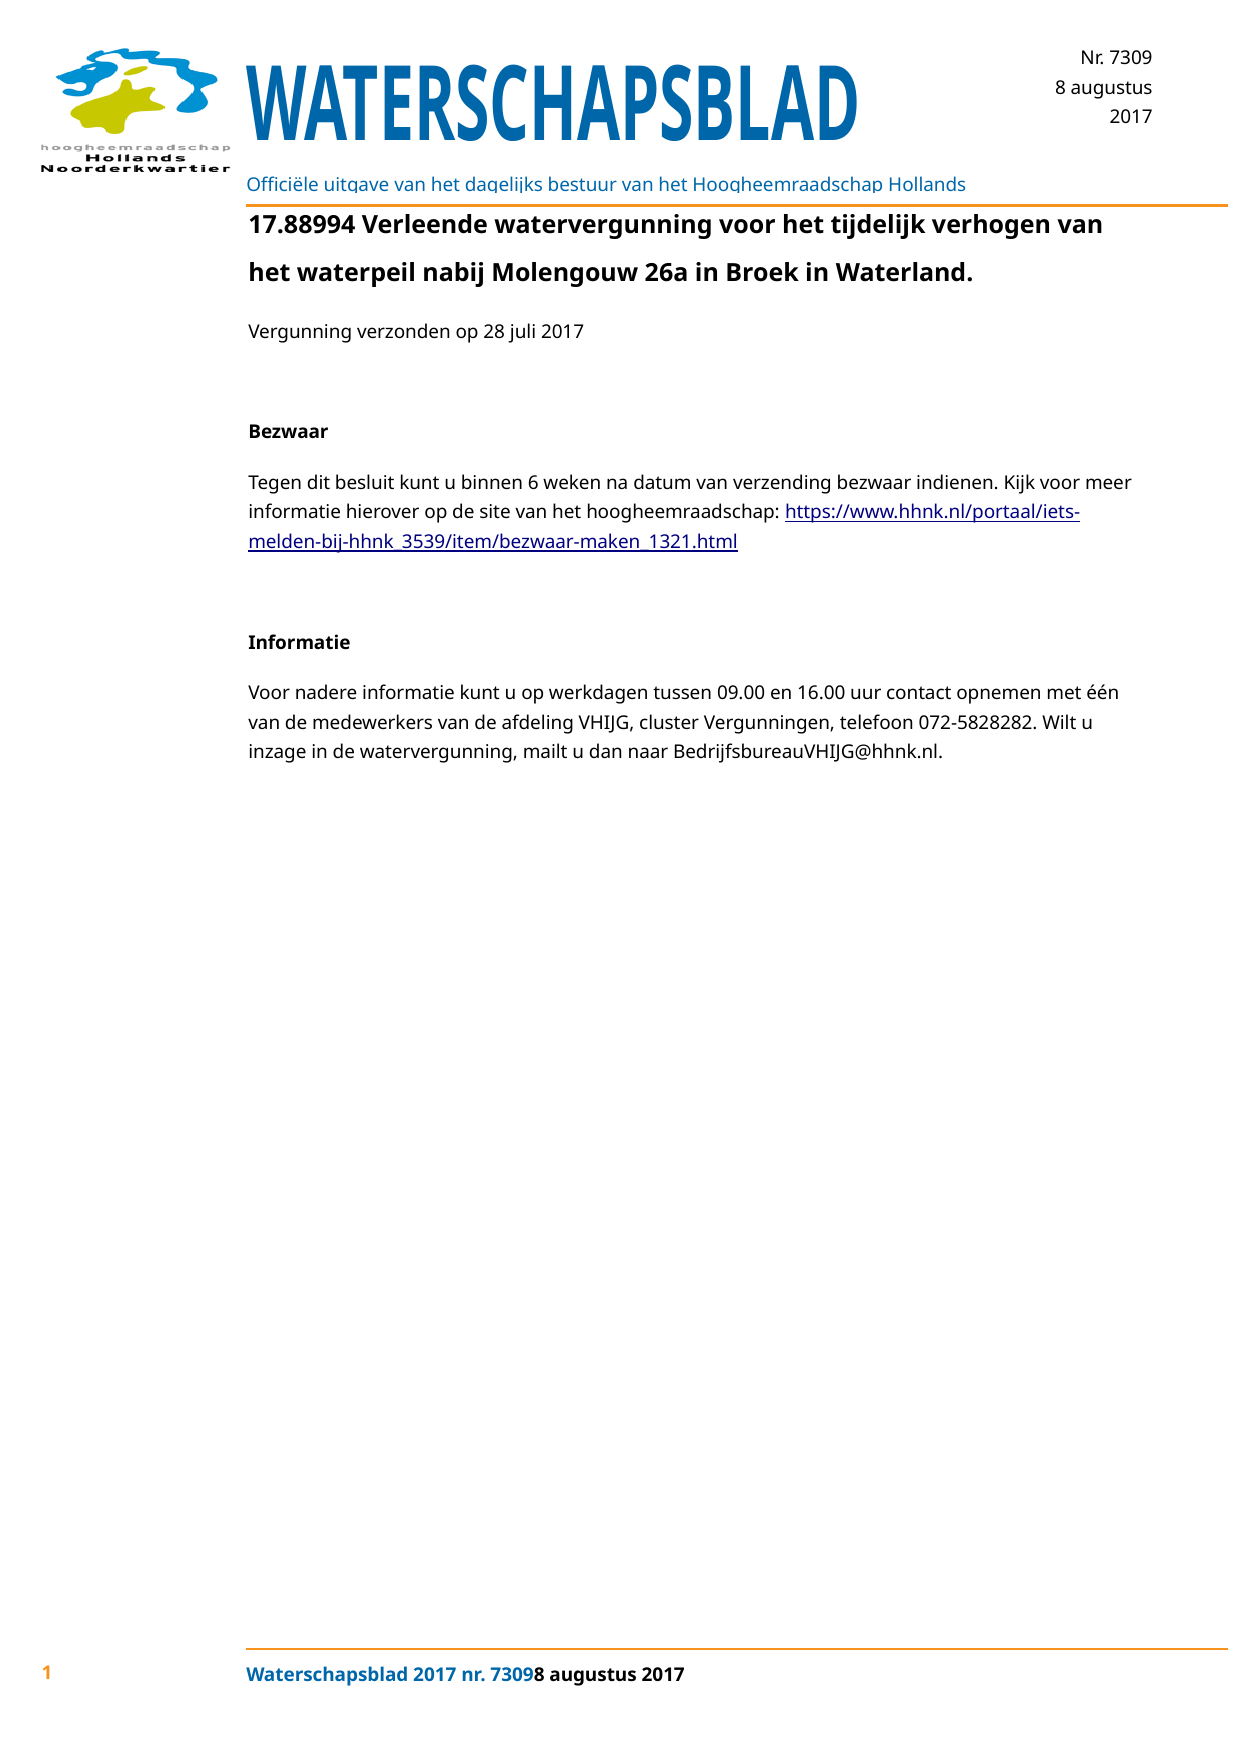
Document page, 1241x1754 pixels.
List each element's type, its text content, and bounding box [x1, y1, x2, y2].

text Vergunning verzonden op 28 juli 2017 [248, 318, 1152, 344]
text Voor nadere informatie kunt u op werkdagen tussen 09.00 en 16.00 uur contact opnemen met één van de medewerkers van de afdeling VHIJG, cluster Vergunningen, telefoon 072-5828282. Wilt u inzage in de watervergunning, mailt u dan naar BedrijfsbureauVHIJG@hhnk.nl. [248, 679, 1152, 764]
text Informatie [248, 629, 1152, 655]
picture [41, 47, 231, 172]
text 17.88994 Verleende watervergunning voor het tijdelijk verhogen van het waterpeil nabij Molengouw 26a in Broek in Waterland. [248, 207, 1152, 288]
text Bezwaar [248, 419, 1152, 444]
text Tegen dit besluit kunt u binnen 6 weken na datum van verzending bezwaar indienen. Kijk voor meer informatie hierover op de site van het hoogheemraadschap: https://www.hhnk.nl/portaal/iets-melden-bij-hhnk_3539/item/bezwaar-maken_1321.html [248, 469, 1152, 554]
